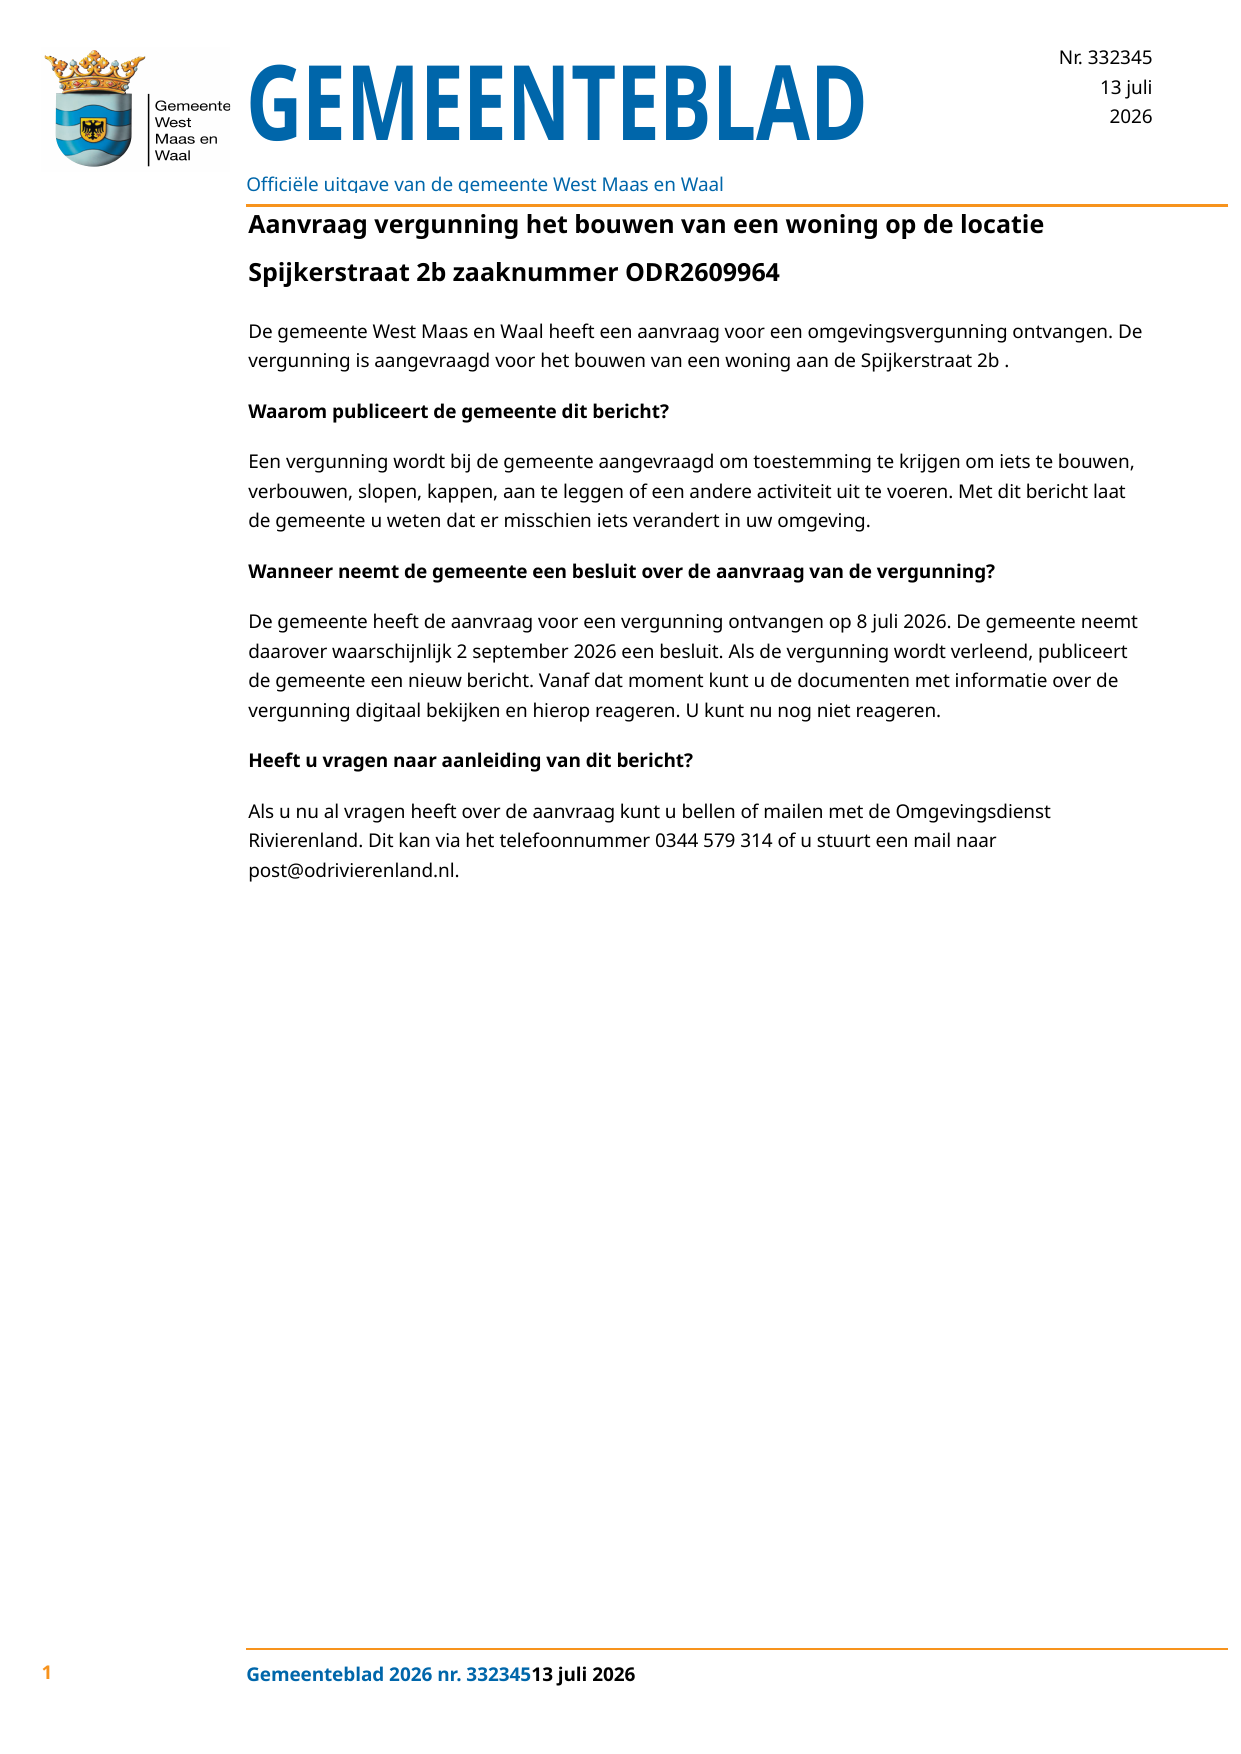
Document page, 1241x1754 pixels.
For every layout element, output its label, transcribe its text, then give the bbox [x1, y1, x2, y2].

text De gemeente heeft de aanvraag voor een vergunning ontvangen op 8 juli 2026. De gemeente neemt daarover waarschijnlijk 2 september 2026 een besluit. Als de vergunning wordt verleend, publiceert de gemeente een nieuw bericht. Vanaf dat moment kunt u de documenten met informatie over de vergunning digitaal bekijken en hierop reageren. U kunt nu nog niet reageren. [248, 608, 1152, 723]
text Een vergunning wordt bij de gemeente aangevraagd om toestemming te krijgen om iets te bouwen, verbouwen, slopen, kappen, aan te leggen of een andere activiteit uit te voeren. Met dit bericht laat de gemeente u weten dat er misschien iets verandert in uw omgeving. [248, 448, 1152, 533]
text Als u nu al vragen heeft over de aanvraag kunt u bellen of mailen met de Omgevingsdienst Rivierenland. Dit kan via het telefoonnummer 0344 579 314 of u stuurt een mail naar post@odrivierenland.nl. [248, 798, 1152, 883]
text Heeft u vragen naar aanleiding van dit bericht? [248, 747, 1152, 773]
text De gemeente West Maas en Waal heeft een aanvraag voor een omgevingsvergunning ontvangen. De vergunning is aangevraagd voor het bouwen van een woning aan de Spijkerstraat 2b . [248, 318, 1152, 373]
text Aanvraag vergunning het bouwen van een woning op de locatie Spijkerstraat 2b zaaknummer ODR2609964 [248, 207, 1152, 288]
picture [41, 47, 231, 172]
text Wanneer neemt de gemeente een besluit over de aanvraag van de vergunning? [248, 558, 1152, 584]
text Waarom publiceert de gemeente dit bericht? [248, 398, 1152, 424]
